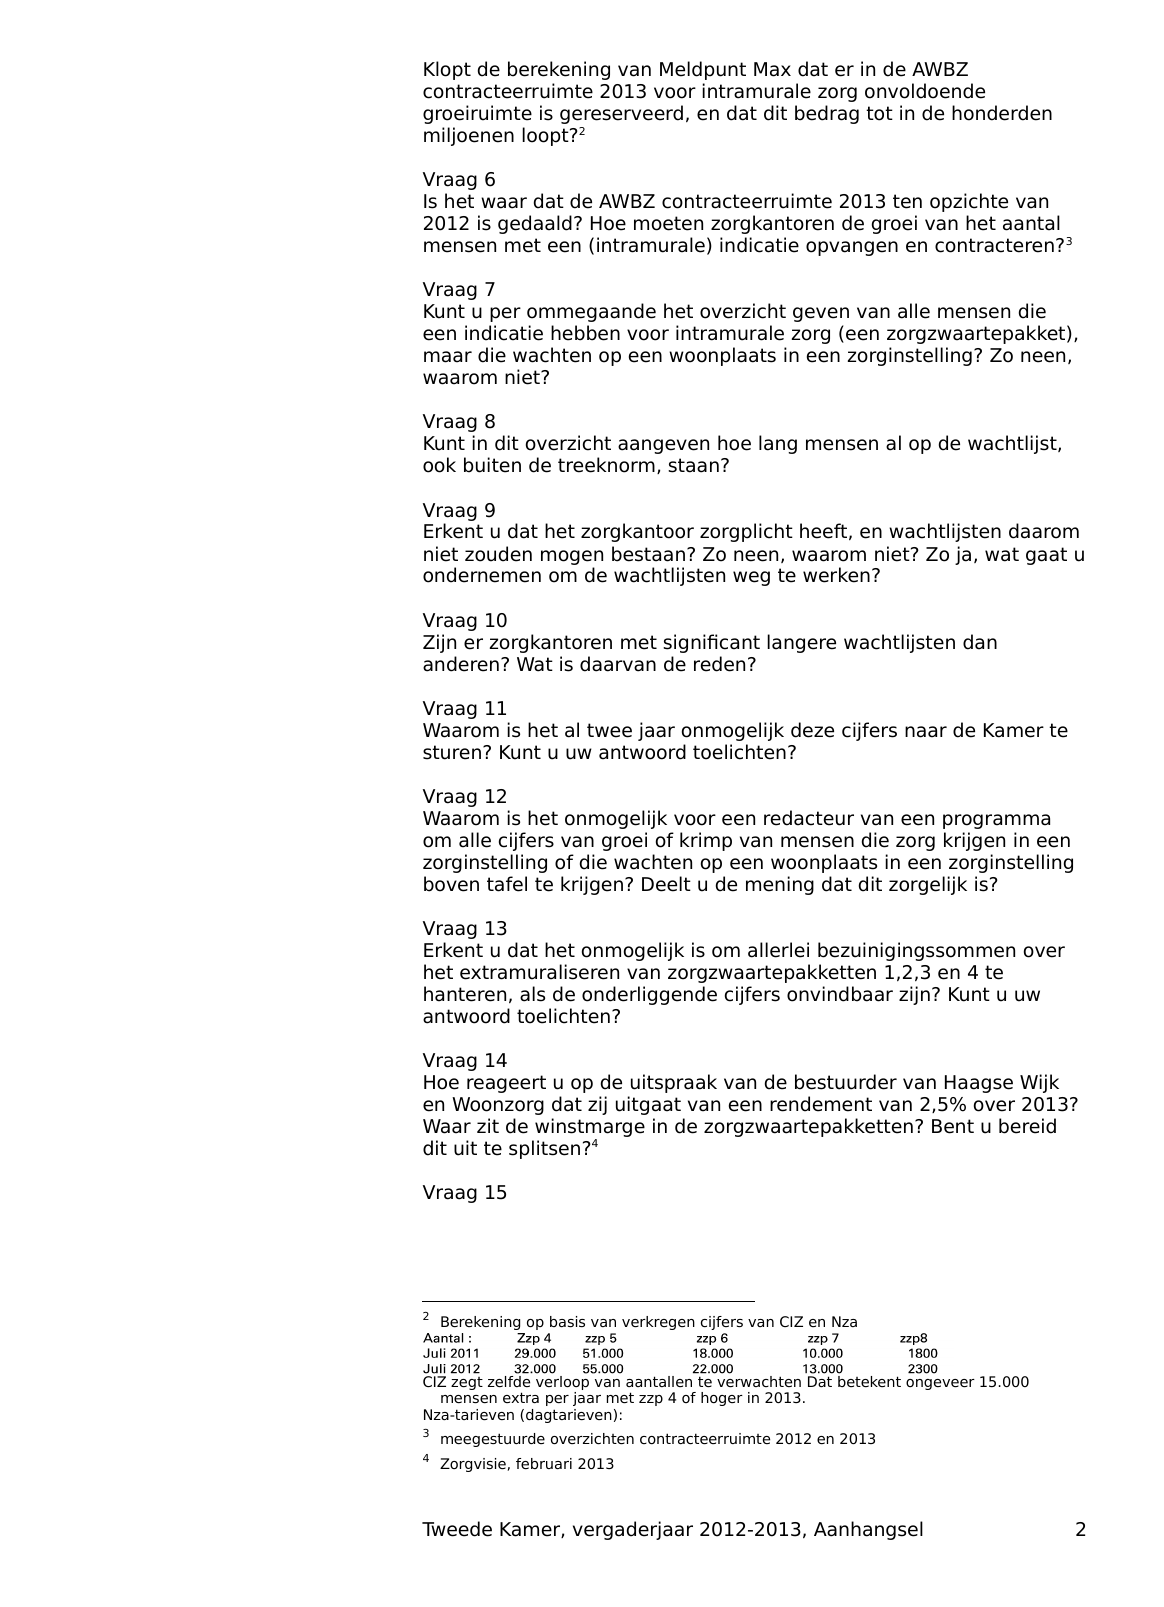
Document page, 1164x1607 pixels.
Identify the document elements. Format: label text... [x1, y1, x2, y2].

text Is het waar dat de AWBZ contracteerruimte 2013 ten opzichte van 2012 is gedaald? Hoe moeten zorgkantoren de groei van het aantal mensen met een (intramurale) indicatie opvangen en contracteren? [422, 191, 1087, 257]
text Vraag 12 [422, 786, 1087, 808]
text Waarom is het onmogelijk voor een redacteur van een programma om alle cijfers van groei of krimp van mensen die zorg krijgen in een zorginstelling of die wachten op een woonplaats in een zorginstelling boven tafel te krijgen? Deelt u de mening dat dit zorgelijk is? [422, 808, 1087, 896]
text Erkent u dat het onmogelijk is om allerlei bezuinigingssommen over het extramuraliseren van zorgzwaartepakketten 1,2,3 en 4 te hanteren, als de onderliggende cijfers onvindbaar zijn? Kunt u uw antwoord toelichten? [422, 940, 1087, 1028]
text meegestuurde overzichten contracteerruimte 2012 en 2013 [422, 1427, 1087, 1449]
text Vraag 11 [422, 698, 1087, 720]
text Zijn er zorgkantoren met significant langere wachtlijsten dan anderen? Wat is daarvan de reden? [422, 632, 1087, 676]
text Kunt in dit overzicht aangeven hoe lang mensen al op de wachtlijst, ook buiten de treeknorm, staan? [422, 433, 1087, 477]
text Klopt de berekening van Meldpunt Max dat er in de AWBZ contracteerruimte 2013 voor intramurale zorg onvoldoende groeiruimte is gereserveerd, en dat dit bedrag tot in de honderden miljoenen loopt? [422, 59, 1087, 147]
text Waarom is het al twee jaar onmogelijk deze cijfers naar de Kamer te sturen? Kunt u uw antwoord toelichten? [422, 720, 1087, 764]
text Vraag 8 [422, 411, 1087, 433]
text Kunt u per ommegaande het overzicht geven van alle mensen die een indicatie hebben voor intramurale zorg (een zorgzwaartepakket), maar die wachten op een woonplaats in een zorginstelling? Zo neen, waarom niet? [422, 301, 1087, 389]
text CIZ zegt zelfde verloop van aantallen te verwachten Dat betekent ongeveer 15.000 mensen extra per jaar met zzp 4 of hoger in 2013. [422, 1374, 1087, 1407]
text Vraag 9 [422, 499, 1087, 521]
text Zorgvisie, februari 2013 [422, 1452, 1087, 1474]
text Nza-tarieven (dagtarieven): [422, 1407, 1087, 1424]
text Vraag 7 [422, 279, 1087, 301]
text Vraag 14 [422, 1050, 1087, 1072]
text Vraag 6 [422, 169, 1087, 191]
picture [422, 1332, 954, 1374]
text Berekening op basis van verkregen cijfers van CIZ en Nza [422, 1310, 1087, 1332]
text Erkent u dat het zorgkantoor zorgplicht heeft, en wachtlijsten daarom niet zouden mogen bestaan? Zo neen, waarom niet? Zo ja, wat gaat u ondernemen om de wachtlijsten weg te werken? [422, 521, 1087, 587]
text Vraag 13 [422, 918, 1087, 940]
text Vraag 15 [422, 1182, 1087, 1204]
text Vraag 10 [422, 609, 1087, 632]
text Hoe reageert u op de uitspraak van de bestuurder van Haagse Wijk en Woonzorg dat zij uitgaat van een rendement van 2,5% over 2013? Waar zit de winstmarge in de zorgzwaartepakketten? Bent u bereid dit uit te splitsen? [422, 1072, 1087, 1160]
